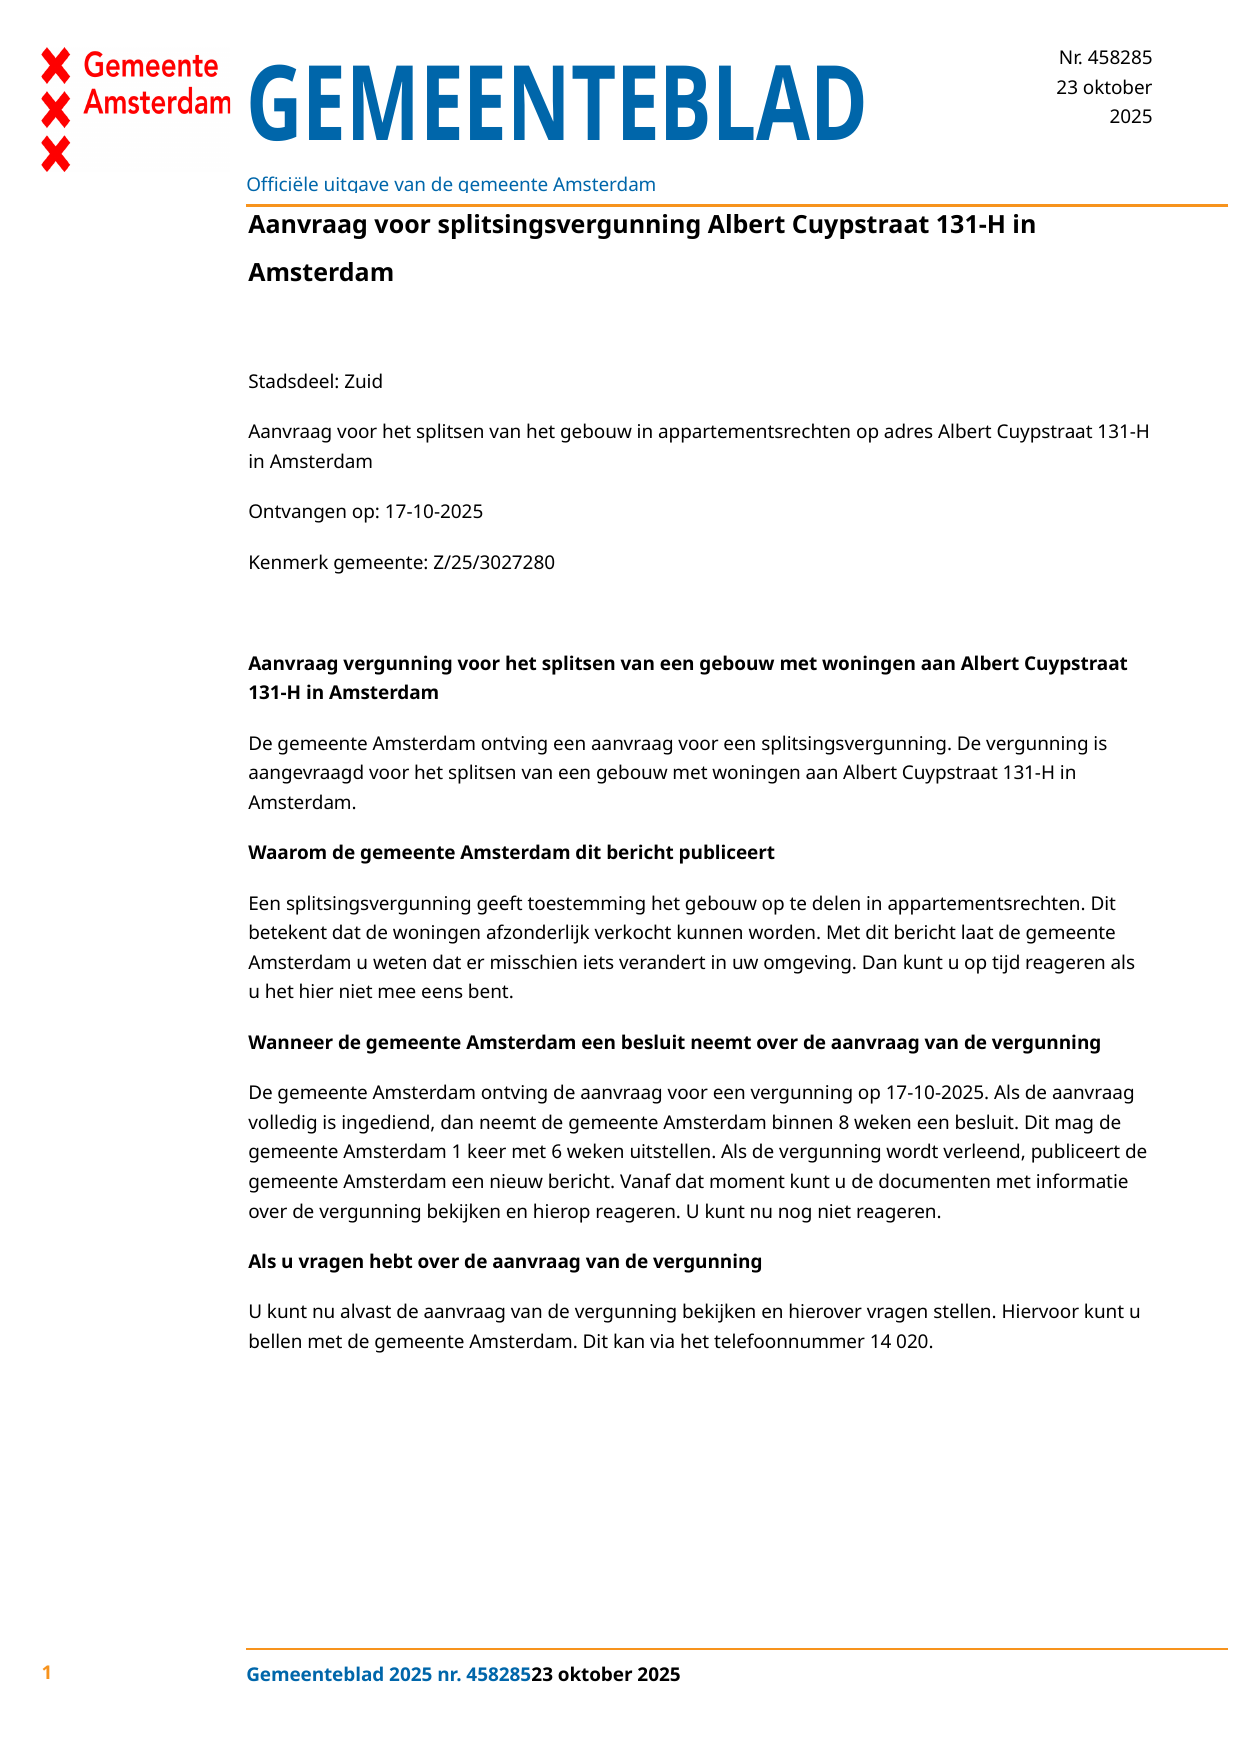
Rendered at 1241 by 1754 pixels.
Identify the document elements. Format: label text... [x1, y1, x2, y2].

text Als u vragen hebt over de aanvraag van de vergunning [248, 1248, 1152, 1274]
text Aanvraag voor het splitsen van het gebouw in appartementsrechten op adres Albert Cuypstraat 131-H in Amsterdam [248, 419, 1152, 474]
text Aanvraag vergunning voor het splitsen van een gebouw met woningen aan Albert Cuypstraat 131-H in Amsterdam [248, 650, 1152, 705]
picture [41, 47, 231, 172]
text Ontvangen op: 17-10-2025 [248, 499, 1152, 524]
text Kenmerk gemeente: Z/25/3027280 [248, 549, 1152, 575]
text Stadsdeel: Zuid [248, 368, 1152, 394]
text Waarom de gemeente Amsterdam dit bericht publiceert [248, 839, 1152, 865]
text U kunt nu alvast de aanvraag van de vergunning bekijken en hierover vragen stellen. Hiervoor kunt u bellen met de gemeente Amsterdam. Dit kan via het telefoonnummer 14 020. [248, 1299, 1152, 1354]
text Aanvraag voor splitsingsvergunning Albert Cuypstraat 131-H in Amsterdam [248, 207, 1152, 288]
text Een splitsingsvergunning geeft toestemming het gebouw op te delen in appartementsrechten. Dit betekent dat de woningen afzonderlijk verkocht kunnen worden. Met dit bericht laat de gemeente Amsterdam u weten dat er misschien iets verandert in uw omgeving. Dan kunt u op tijd reageren als u het hier niet mee eens bent. [248, 890, 1152, 1004]
text De gemeente Amsterdam ontving een aanvraag voor een splitsingsvergunning. De vergunning is aangevraagd voor het splitsen van een gebouw met woningen aan Albert Cuypstraat 131-H in Amsterdam. [248, 730, 1152, 815]
text Wanneer de gemeente Amsterdam een besluit neemt over de aanvraag van de vergunning [248, 1029, 1152, 1055]
text De gemeente Amsterdam ontving de aanvraag voor een vergunning op 17-10-2025. Als de aanvraag volledig is ingediend, dan neemt de gemeente Amsterdam binnen 8 weken een besluit. Dit mag de gemeente Amsterdam 1 keer met 6 weken uitstellen. Als de vergunning wordt verleend, publiceert de gemeente Amsterdam een nieuw bericht. Vanaf dat moment kunt u de documenten met informatie over de vergunning bekijken en hierop reageren. U kunt nu nog niet reageren. [248, 1079, 1152, 1224]
